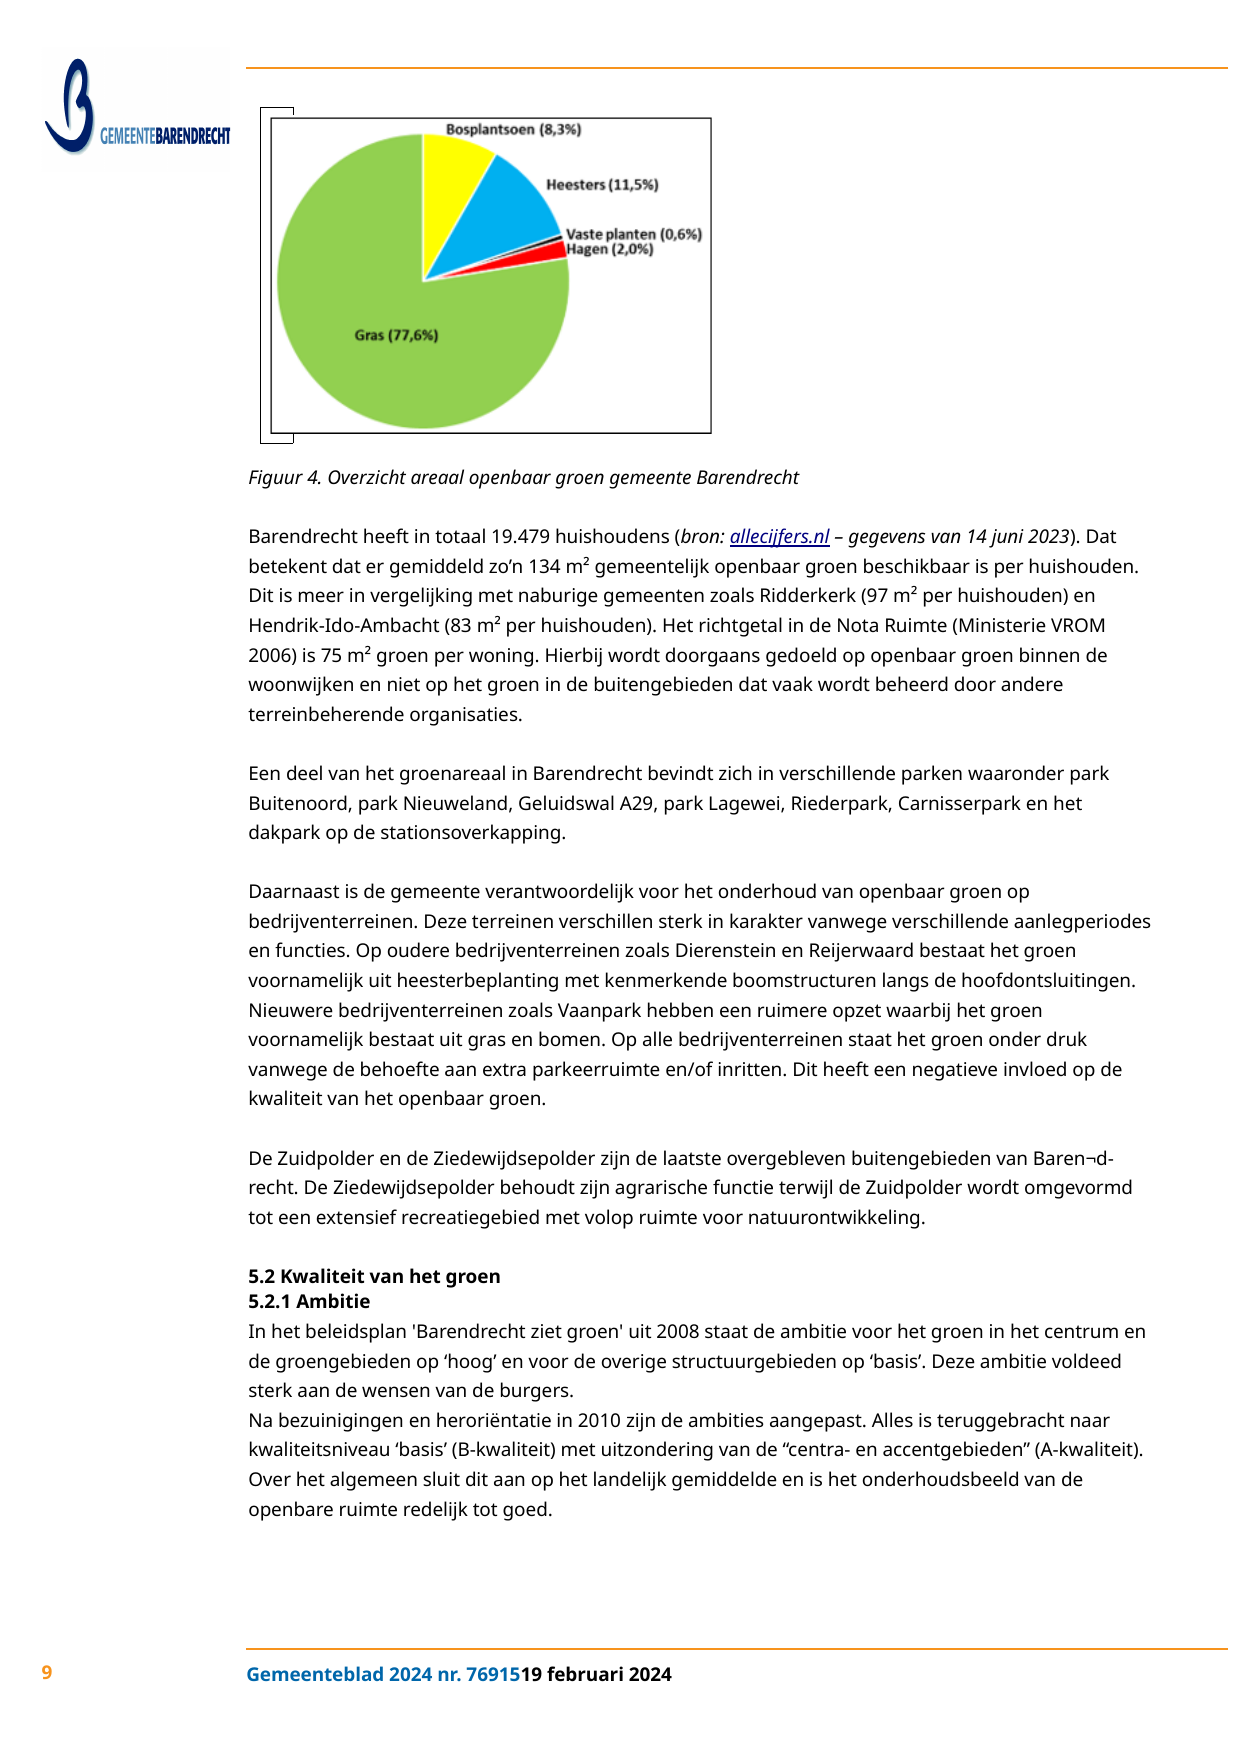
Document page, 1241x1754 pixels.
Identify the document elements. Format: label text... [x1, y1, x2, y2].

text Een deel van het groenareaal in Barendrecht bevindt zich in verschillende parken waaronder park Buitenoord, park Nieuweland, Geluidswal A29, park Lagewei, Riederpark, Carnisserpark en het dakpark op de stationsoverkapping. [248, 760, 1152, 845]
text Daarnaast is de gemeente verantwoordelijk voor het onderhoud van openbaar groen op bedrijventerreinen. Deze terreinen verschillen sterk in karakter vanwege verschillende aanlegperiodes en functies. Op oudere bedrijventerreinen zoals Dierenstein en Reijerwaard bestaat het groen voornamelijk uit heesterbeplanting met kenmerkende boomstructuren langs de hoofdontsluitingen. Nieuwere bedrijventerreinen zoals Vaanpark hebben een ruimere opzet waarbij het groen voornamelijk bestaat uit gras en bomen. Op alle bedrijventerreinen staat het groen onder druk vanwege de behoefte aan extra parkeerruimte en/of inritten. Dit heeft een negatieve invloed op de kwaliteit van het openbaar groen. [248, 878, 1152, 1111]
text 5.2.1 Ambitie [248, 1289, 1152, 1314]
text De Zuidpolder en de Ziedewijdsepolder zijn de laatste overgebleven buitengebieden van Baren¬d-recht. De Ziedewijdsepolder behoudt zijn agrarische functie terwijl de Zuidpolder wordt omgevormd tot een extensief recreatiegebied met volop ruimte voor natuurontwikkeling. [248, 1145, 1152, 1229]
text Barendrecht heeft in totaal 19.479 huishoudens (bron: allecijfers.nl – gegevens van 14 juni 2023). Dat betekent dat er gemiddeld zo’n 134 m² gemeentelijk openbaar groen beschikbaar is per huishouden. Dit is meer in vergelijking met naburige gemeenten zoals Ridderkerk (97 m² per huishouden) en Hendrik-Ido-Ambacht (83 m² per huishouden). Het richtgetal in de Nota Ruimte (Ministerie VROM 2006) is 75 m² groen per woning. Hierbij wordt doorgaans gedoeld op openbaar groen binnen de woonwijken en niet op het groen in de buitengebieden dat vaak wordt beheerd door andere terreinbeherende organisaties. [248, 523, 1152, 727]
picture [41, 47, 231, 172]
text Figuur 4. Overzicht areaal openbaar groen gemeente Barendrecht [248, 464, 1152, 490]
picture [268, 115, 712, 434]
text In het beleidsplan 'Barendrecht ziet groen' uit 2008 staat de ambitie voor het groen in het centrum en de groengebieden op ‘hoog’ en voor de overige structuurgebieden op ‘basis’. Deze ambitie voldeed sterk aan de wensen van de burgers. [248, 1318, 1152, 1403]
text 5.2 Kwaliteit van het groen [248, 1263, 1152, 1289]
text Na bezuinigingen en heroriëntatie in 2010 zijn de ambities aangepast. Alles is teruggebracht naar kwaliteitsniveau ‘basis’ (B-kwaliteit) met uitzondering van de “centra- en accentgebieden” (A-kwaliteit). Over het algemeen sluit dit aan op het landelijk gemiddelde en is het onderhoudsbeeld van de openbare ruimte redelijk tot goed. [248, 1407, 1152, 1522]
